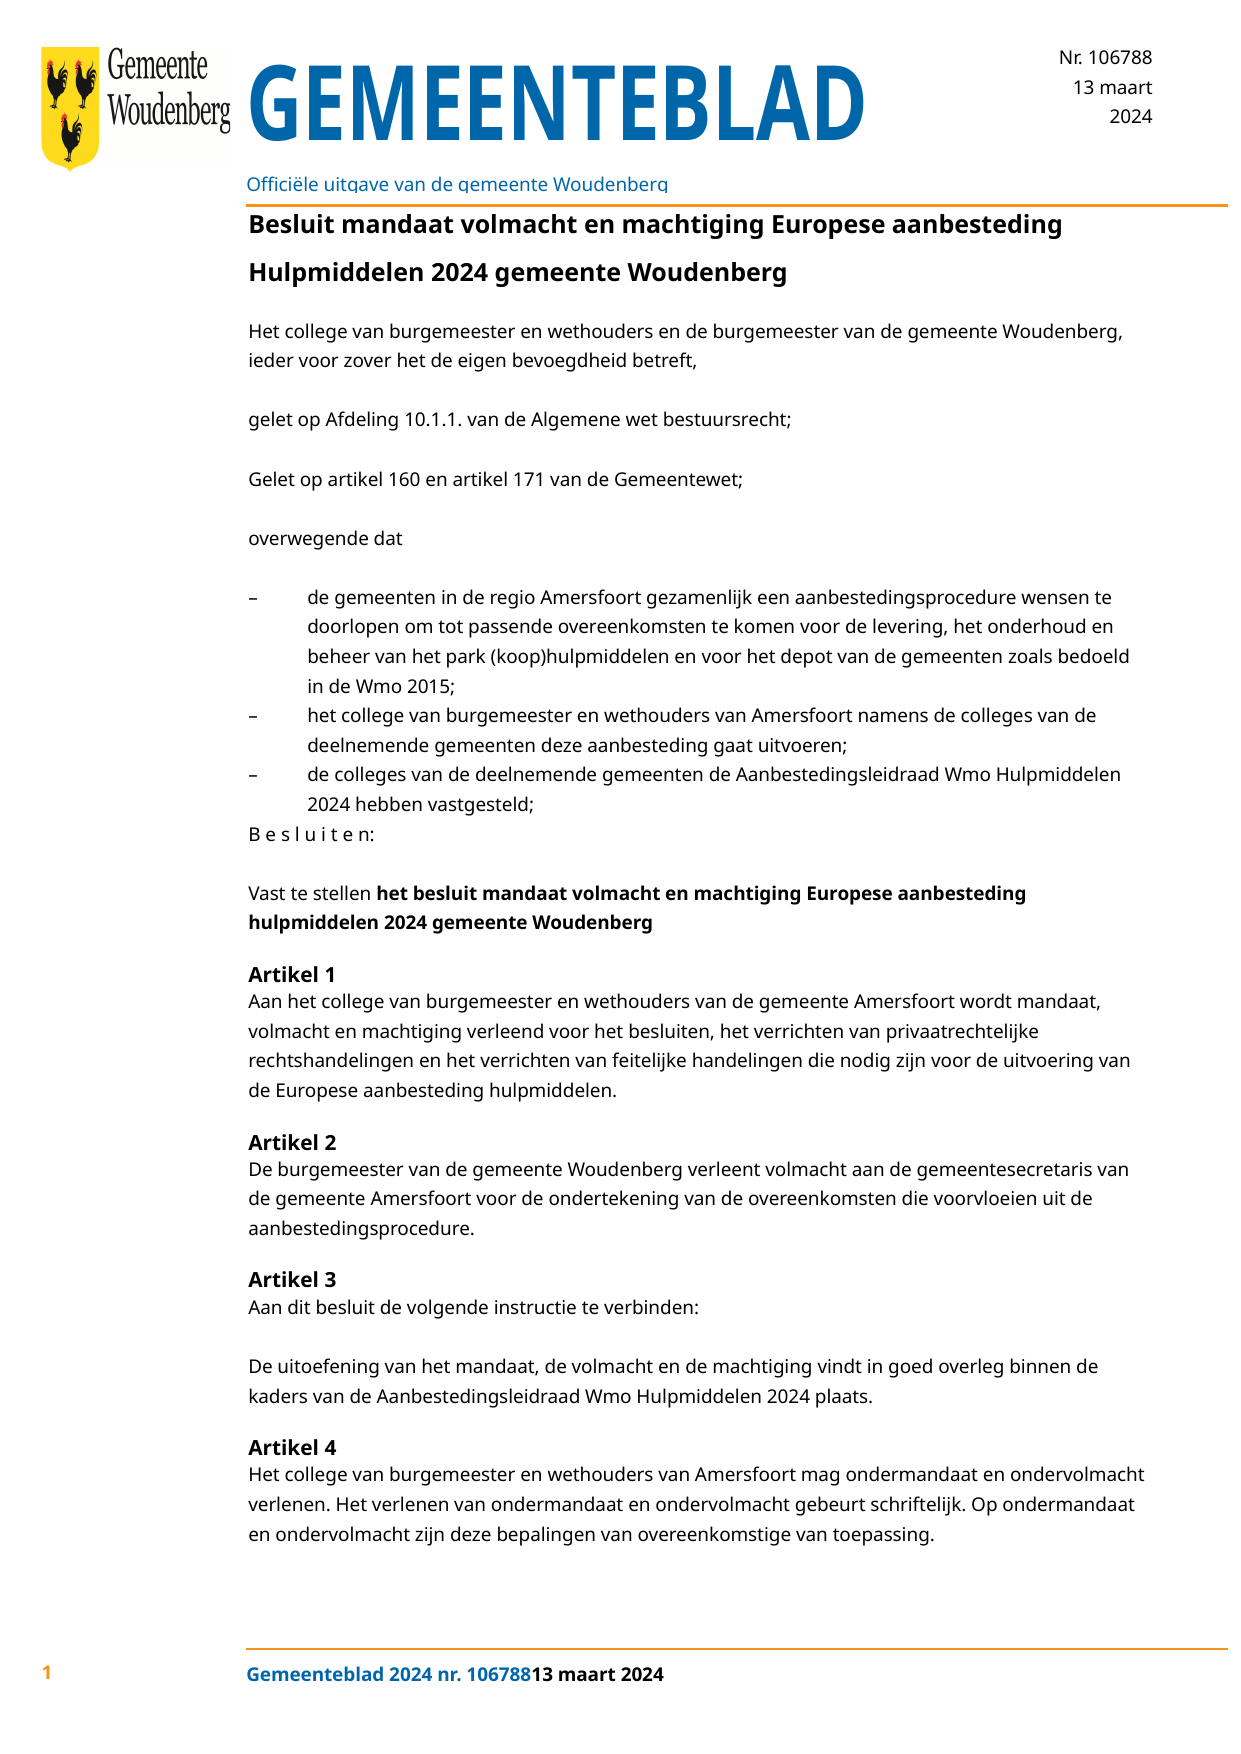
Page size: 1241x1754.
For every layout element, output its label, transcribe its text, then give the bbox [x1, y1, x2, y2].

text Het college van burgemeester en wethouders van Amersfoort mag ondermandaat en ondervolmacht verlenen. Het verlenen van ondermandaat en ondervolmacht gebeurt schriftelijk. Op ondermandaat en ondervolmacht zijn deze bepalingen van overeenkomstige van toepassing. [248, 1462, 1152, 1547]
text Aan het college van burgemeester en wethouders van de gemeente Amersfoort wordt mandaat, volmacht en machtiging verleend voor het besluiten, het verrichten van privaatrechtelijke rechtshandelingen en het verrichten van feitelijke handelingen die nodig zijn voor de uitvoering van de Europese aanbesteding hulpmiddelen. [248, 988, 1152, 1103]
text Artikel 2 [248, 1128, 1152, 1156]
list de colleges van de deelnemende gemeenten de Aanbestedingsleidraad Wmo Hulpmiddelen 2024 hebben vastgesteld; [248, 762, 1152, 817]
text Artikel 4 [248, 1433, 1152, 1462]
list de gemeenten in de regio Amersfoort gezamenlijk een aanbestedingsprocedure wensen te doorlopen om tot passende overeenkomsten te komen voor de levering, het onderhoud en beheer van het park (koop)hulpmiddelen en voor het depot van de gemeenten zoals bedoeld in de Wmo 2015; [248, 584, 1152, 699]
text Het college van burgemeester en wethouders en de burgemeester van de gemeente Woudenberg, ieder voor zover het de eigen bevoegdheid betreft, [248, 318, 1152, 373]
list het college van burgemeester en wethouders van Amersfoort namens de colleges van de deelnemende gemeenten deze aanbesteding gaat uitvoeren; [248, 702, 1152, 758]
picture [41, 47, 231, 172]
text De burgemeester van de gemeente Woudenberg verleent volmacht aan de gemeentesecretaris van de gemeente Amersfoort voor de ondertekening van de overeenkomsten die voorvloeien uit de aanbestedingsprocedure. [248, 1156, 1152, 1241]
text B e s l u i t e n: [248, 821, 1152, 847]
text gelet op Afdeling 10.1.1. van de Algemene wet bestuursrecht; [248, 407, 1152, 432]
text De uitoefening van het mandaat, de volmacht en de machtiging vindt in goed overleg binnen de kaders van de Aanbestedingsleidraad Wmo Hulpmiddelen 2024 plaats. [248, 1353, 1152, 1408]
text Artikel 3 [248, 1266, 1152, 1294]
text Aan dit besluit de volgende instructie te verbinden: [248, 1294, 1152, 1320]
text Besluit mandaat volmacht en machtiging Europese aanbesteding Hulpmiddelen 2024 gemeente Woudenberg [248, 207, 1152, 288]
text overwegende dat [248, 525, 1152, 551]
text Artikel 1 [248, 960, 1152, 988]
text Vast te stellen het besluit mandaat volmacht en machtiging Europese aanbesteding hulpmiddelen 2024 gemeente Woudenberg [248, 880, 1152, 935]
text Gelet op artikel 160 en artikel 171 van de Gemeentewet; [248, 466, 1152, 492]
